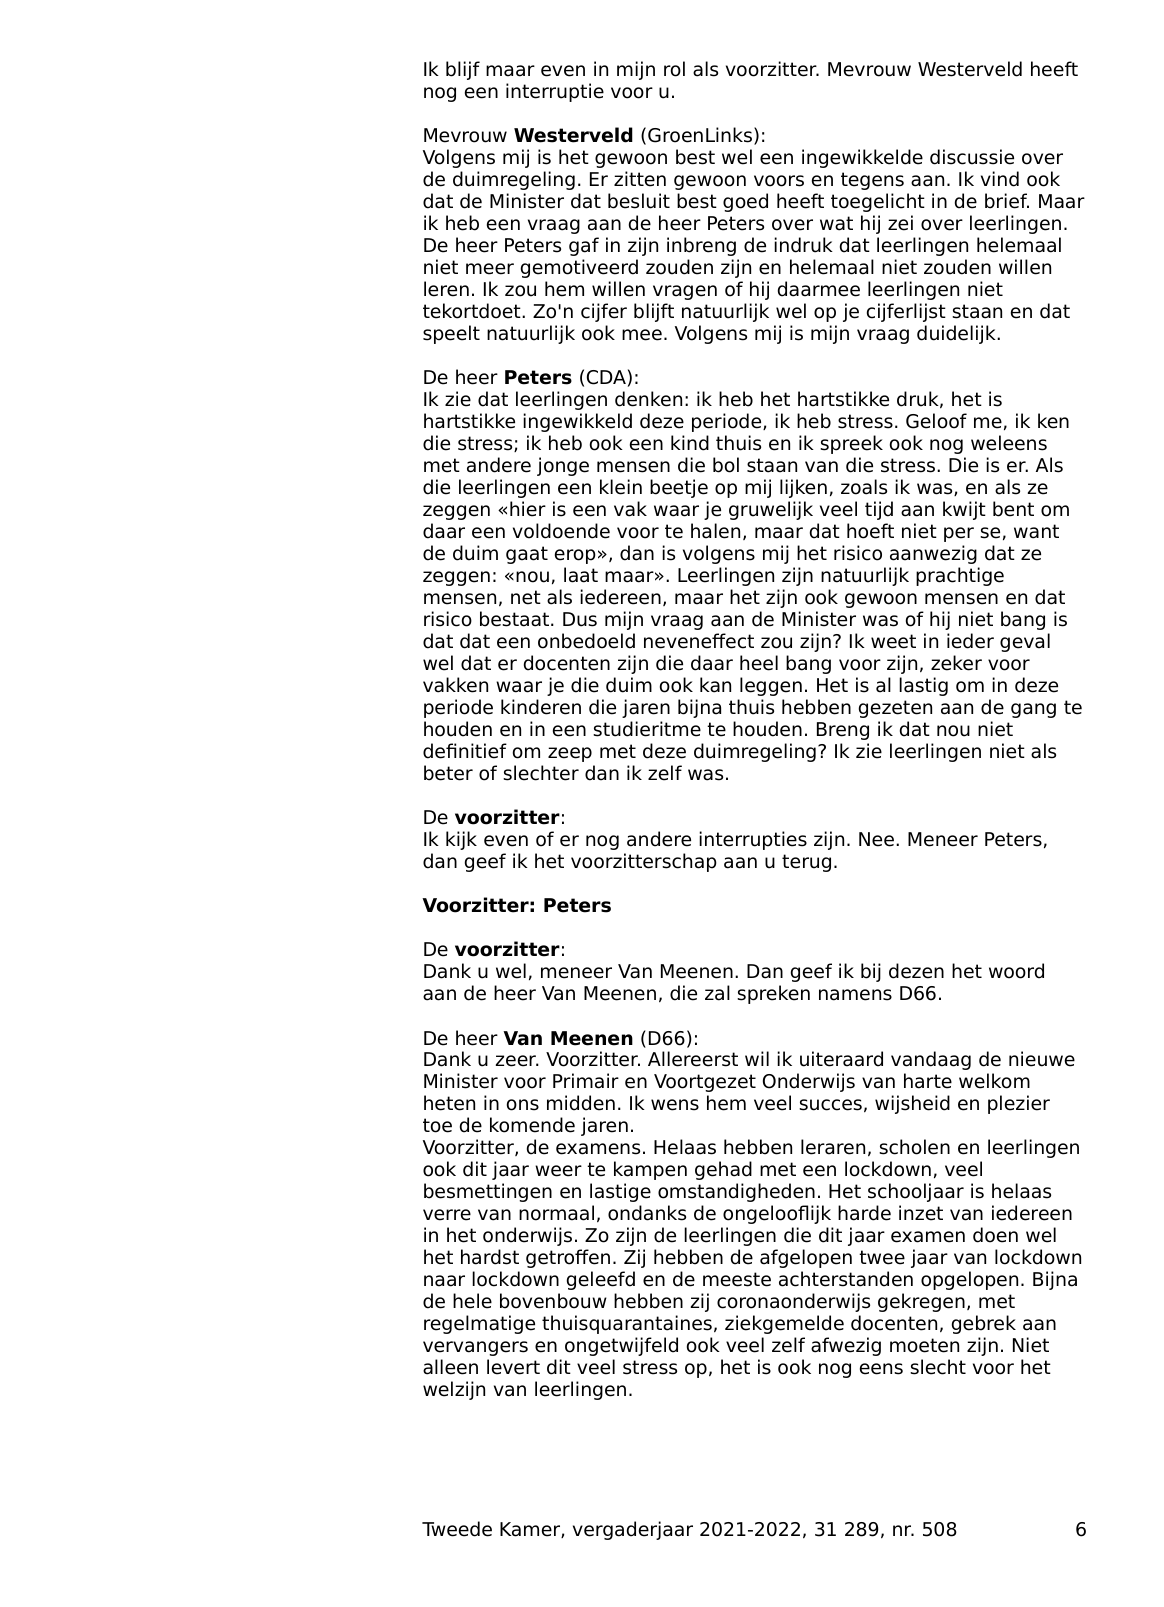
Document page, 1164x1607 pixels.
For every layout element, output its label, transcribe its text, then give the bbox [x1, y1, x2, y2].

text Ik kijk even of er nog andere interrupties zijn. Nee. Meneer Peters, dan geef ik het voorzitterschap aan u terug. [422, 829, 1087, 873]
text De heer Peters (CDA): [422, 367, 1087, 389]
text Volgens mij is het gewoon best wel een ingewikkelde discussie over de duimregeling. Er zitten gewoon voors en tegens aan. Ik vind ook dat de Minister dat besluit best goed heeft toegelicht in de brief. Maar ik heb een vraag aan de heer Peters over wat hij zei over leerlingen. De heer Peters gaf in zijn inbreng de indruk dat leerlingen helemaal niet meer gemotiveerd zouden zijn en helemaal niet zouden willen leren. Ik zou hem willen vragen of hij daarmee leerlingen niet tekortdoet. Zo'n cijfer blijft natuurlijk wel op je cijferlijst staan en dat speelt natuurlijk ook mee. Volgens mij is mijn vraag duidelijk. [422, 147, 1087, 345]
text Dank u wel, meneer Van Meenen. Dan geef ik bij dezen het woord aan de heer Van Meenen, die zal spreken namens D66. [422, 961, 1087, 1005]
text Dank u zeer. Voorzitter. Allereerst wil ik uiteraard vandaag de nieuwe Minister voor Primair en Voortgezet Onderwijs van harte welkom heten in ons midden. Ik wens hem veel succes, wijsheid en plezier toe de komende jaren. [422, 1049, 1087, 1137]
text Ik zie dat leerlingen denken: ik heb het hartstikke druk, het is hartstikke ingewikkeld deze periode, ik heb stress. Geloof me, ik ken die stress; ik heb ook een kind thuis en ik spreek ook nog weleens met andere jonge mensen die bol staan van die stress. Die is er. Als die leerlingen een klein beetje op mij lijken, zoals ik was, en als ze zeggen «hier is een vak waar je gruwelijk veel tijd aan kwijt bent om daar een voldoende voor te halen, maar dat hoeft niet per se, want de duim gaat erop», dan is volgens mij het risico aanwezig dat ze zeggen: «nou, laat maar». Leerlingen zijn natuurlijk prachtige mensen, net als iedereen, maar het zijn ook gewoon mensen en dat risico bestaat. Dus mijn vraag aan de Minister was of hij niet bang is dat dat een onbedoeld neveneffect zou zijn? Ik weet in ieder geval wel dat er docenten zijn die daar heel bang voor zijn, zeker voor vakken waar je die duim ook kan leggen. Het is al lastig om in deze periode kinderen die jaren bijna thuis hebben gezeten aan de gang te houden en in een studieritme te houden. Breng ik dat nou niet definitief om zeep met deze duimregeling? Ik zie leerlingen niet als beter of slechter dan ik zelf was. [422, 389, 1087, 785]
text Voorzitter: Peters [422, 895, 1087, 917]
text Mevrouw Westerveld (GroenLinks): [422, 125, 1087, 147]
text De voorzitter: [422, 939, 1087, 961]
text De heer Van Meenen (D66): [422, 1027, 1087, 1049]
text De voorzitter: [422, 807, 1087, 829]
text Voorzitter, de examens. Helaas hebben leraren, scholen en leerlingen ook dit jaar weer te kampen gehad met een lockdown, veel besmettingen en lastige omstandigheden. Het schooljaar is helaas verre van normaal, ondanks de ongelooflijk harde inzet van iedereen in het onderwijs. Zo zijn de leerlingen die dit jaar examen doen wel het hardst getroffen. Zij hebben de afgelopen twee jaar van lockdown naar lockdown geleefd en de meeste achterstanden opgelopen. Bijna de hele bovenbouw hebben zij coronaonderwijs gekregen, met regelmatige thuisquarantaines, ziekgemelde docenten, gebrek aan vervangers en ongetwijfeld ook veel zelf afwezig moeten zijn. Niet alleen levert dit veel stress op, het is ook nog eens slecht voor het welzijn van leerlingen. [422, 1137, 1087, 1401]
text Ik blijf maar even in mijn rol als voorzitter. Mevrouw Westerveld heeft nog een interruptie voor u. [422, 59, 1087, 103]
